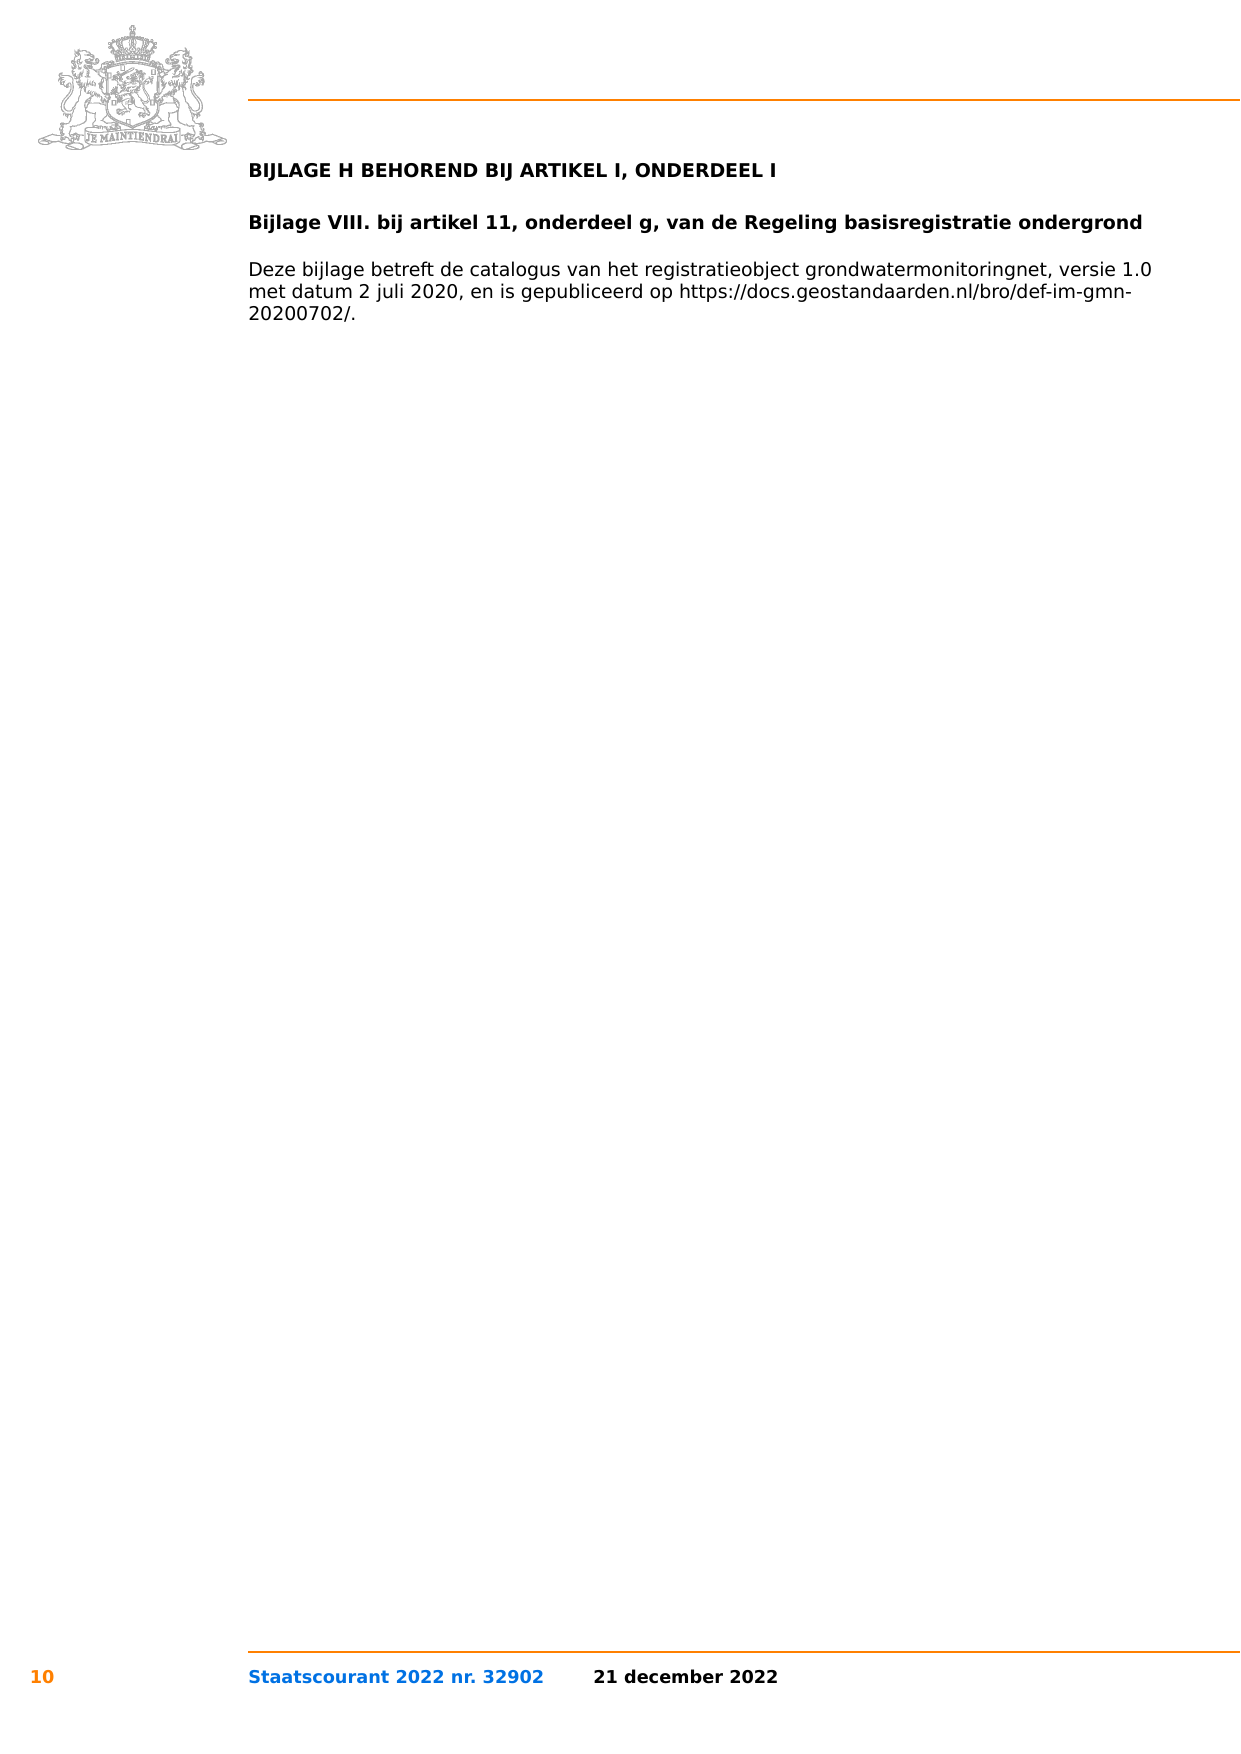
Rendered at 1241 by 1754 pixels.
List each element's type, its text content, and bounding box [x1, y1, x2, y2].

subtitle Bijlage VIII. bij artikel 11, onderdeel g, van de Regeling basisregistratie ondergrond [248, 212, 1163, 234]
picture [38, 25, 227, 150]
text Deze bijlage betreft de catalogus van het registratieobject grondwatermonitoringnet, versie 1.0 met datum 2 juli 2020, en is gepubliceerd op https://docs.geostandaarden.nl/bro/def-im-gmn-20200702/. [248, 259, 1163, 325]
subtitle BIJLAGE H BEHOREND BIJ ARTIKEL I, ONDERDEEL I [248, 160, 1163, 182]
